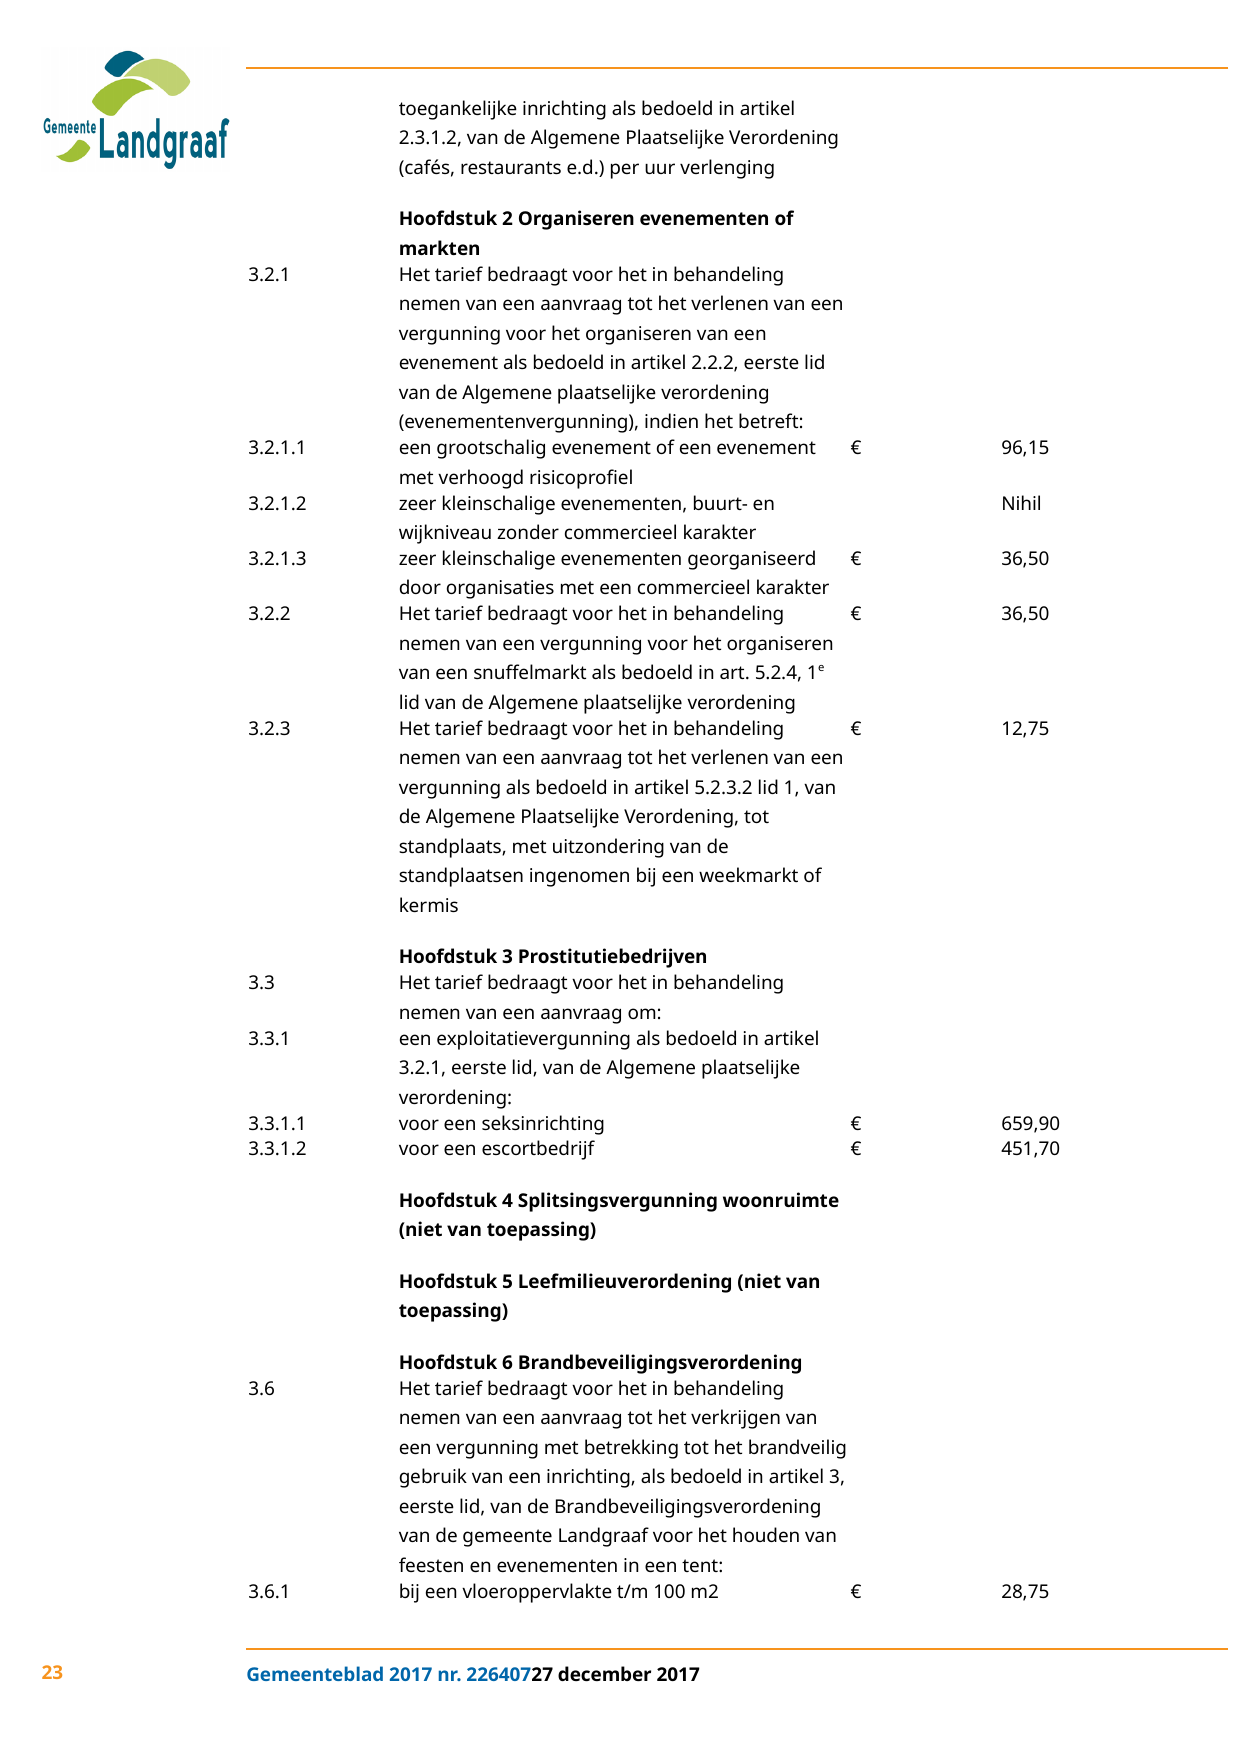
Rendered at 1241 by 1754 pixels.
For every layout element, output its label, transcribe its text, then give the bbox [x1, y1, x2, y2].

table_cell 3.3.1.1 [248, 1110, 398, 1135]
table_cell [248, 1323, 398, 1349]
table_cell Hoofdstuk 3 Prostitutiebedrijven [399, 944, 850, 969]
table_cell 3.2.3 [248, 715, 398, 918]
table_cell toegankelijke inrichting als bedoeld in artikel 2.3.1.2, van de Algemene Plaatselijke Verordening (cafés, restaurants e.d.) per uur verlenging [399, 95, 850, 180]
table_cell 36,50 [1001, 600, 1152, 715]
table_cell Het tarief bedraagt voor het in behandeling nemen van een aanvraag tot het verlenen van een vergunning voor het organiseren van een evenement als bedoeld in artikel 2.2.2, eerste lid van de Algemene plaatselijke verordening (evenementenvergunning), indien het betreft: [399, 261, 850, 434]
table_cell Het tarief bedraagt voor het in behandeling nemen van een vergunning voor het organiseren van een snuffelmarkt als bedoeld in art. 5.2.4, 1e lid van de Algemene plaatselijke verordening [399, 600, 850, 715]
table_cell 3.2.1.2 [248, 490, 398, 545]
table_cell [1001, 1349, 1152, 1375]
table_cell [248, 180, 850, 205]
table_cell [850, 1349, 1001, 1375]
table_cell € [850, 1578, 1001, 1604]
table_cell 3.6 [248, 1375, 398, 1578]
table_cell [1001, 944, 1152, 969]
table_cell [1001, 1025, 1152, 1110]
table_cell Het tarief bedraagt voor het in behandeling nemen van een aanvraag tot het verkrijgen van een vergunning met betrekking tot het brandveilig gebruik van een inrichting, als bedoeld in artikel 3, eerste lid, van de Brandbeveiligingsverordening van de gemeente Landgraaf voor het houden van feesten en evenementen in een tent: [399, 1375, 850, 1578]
table_cell [248, 1349, 398, 1375]
table_cell [1001, 1375, 1152, 1578]
table_cell 3.3 [248, 970, 398, 1025]
table_cell 36,50 [1001, 545, 1152, 600]
table_cell 3.2.1.3 [248, 545, 398, 600]
table_cell [1001, 918, 1152, 944]
table_cell 451,70 [1001, 1135, 1152, 1161]
table_cell [850, 944, 1001, 969]
table_cell [850, 1242, 1001, 1268]
table_cell [248, 205, 398, 261]
table_cell [850, 1323, 1001, 1349]
table_cell [1001, 180, 1152, 205]
table_cell 3.2.1 [248, 261, 398, 434]
table_cell 3.2.2 [248, 600, 398, 715]
table_cell [399, 1242, 850, 1268]
table_cell [850, 1268, 1001, 1323]
table_cell [399, 918, 850, 944]
table_cell [248, 944, 398, 969]
table_cell zeer kleinschalige evenementen, buurt- en wijkniveau zonder commercieel karakter [399, 490, 850, 545]
table_cell voor een seksinrichting [399, 1110, 850, 1135]
table_cell € [850, 545, 1001, 600]
table_cell [248, 1161, 398, 1187]
table_cell 3.3.1 [248, 1025, 398, 1110]
table_cell bij een vloeroppervlakte t/m 100 m2 [399, 1578, 850, 1604]
table_cell [248, 918, 398, 944]
table_cell Het tarief bedraagt voor het in behandeling nemen van een aanvraag tot het verlenen van een vergunning als bedoeld in artikel 5.2.3.2 lid 1, van de Algemene Plaatselijke Verordening, tot standplaats, met uitzondering van de standplaatsen ingenomen bij een weekmarkt of kermis [399, 715, 850, 918]
table_cell [850, 970, 1001, 1025]
table_cell 3.6.1 [248, 1578, 398, 1604]
table_cell Nihil [1001, 490, 1152, 545]
table_cell [248, 1242, 398, 1268]
table_cell Hoofdstuk 5 Leefmilieuverordening (niet van toepassing) [399, 1268, 850, 1323]
table_cell 3.2.1.1 [248, 434, 398, 490]
table_cell Hoofdstuk 4 Splitsingsvergunning woonruimte (niet van toepassing) [399, 1187, 850, 1242]
table_cell [850, 918, 1001, 944]
table_cell [399, 1323, 850, 1349]
table_cell Hoofdstuk 6 Brandbeveiligingsverordening [399, 1349, 850, 1375]
table_cell [248, 1187, 398, 1242]
table_cell [850, 1187, 1001, 1242]
table_cell [850, 180, 1001, 205]
table_cell € [850, 1135, 1001, 1161]
table_cell [850, 95, 1001, 180]
table_cell [1001, 205, 1152, 261]
table_cell [1001, 1161, 1152, 1187]
table_cell [850, 261, 1001, 434]
table_cell € [850, 600, 1001, 715]
table_cell Hoofdstuk 2 Organiseren evenementen of markten [399, 205, 850, 261]
table_cell 3.3.1.2 [248, 1135, 398, 1161]
table_cell een grootschalig evenement of een evenement met verhoogd risicoprofiel [399, 434, 850, 490]
table_cell 659,90 [1001, 1110, 1152, 1135]
table_cell [248, 1268, 398, 1323]
table_cell 96,15 [1001, 434, 1152, 490]
table_cell [1001, 95, 1152, 180]
table_cell [1001, 1323, 1152, 1349]
table_cell [850, 490, 1001, 545]
table_cell [1001, 1242, 1152, 1268]
table_cell [1001, 1187, 1152, 1242]
table_cell [1001, 970, 1152, 1025]
table_cell [1001, 261, 1152, 434]
table_cell Het tarief bedraagt voor het in behandeling nemen van een aanvraag om: [399, 970, 850, 1025]
table_cell [850, 1375, 1001, 1578]
table_cell € [850, 715, 1001, 918]
table_cell voor een escortbedrijf [399, 1135, 850, 1161]
table_cell [850, 1025, 1001, 1110]
table_cell € [850, 434, 1001, 490]
table_cell € [850, 1110, 1001, 1135]
table_cell zeer kleinschalige evenementen georganiseerd door organisaties met een commercieel karakter [399, 545, 850, 600]
table_cell [850, 1161, 1001, 1187]
table_cell [399, 1161, 850, 1187]
table_cell 28,75 [1001, 1578, 1152, 1604]
table_cell een exploitatievergunning als bedoeld in artikel 3.2.1, eerste lid, van de Algemene plaatselijke verordening: [399, 1025, 850, 1110]
picture [41, 47, 231, 172]
table_cell 12,75 [1001, 715, 1152, 918]
table_cell [1001, 1268, 1152, 1323]
table_cell [248, 95, 398, 180]
table_cell [850, 205, 1001, 261]
